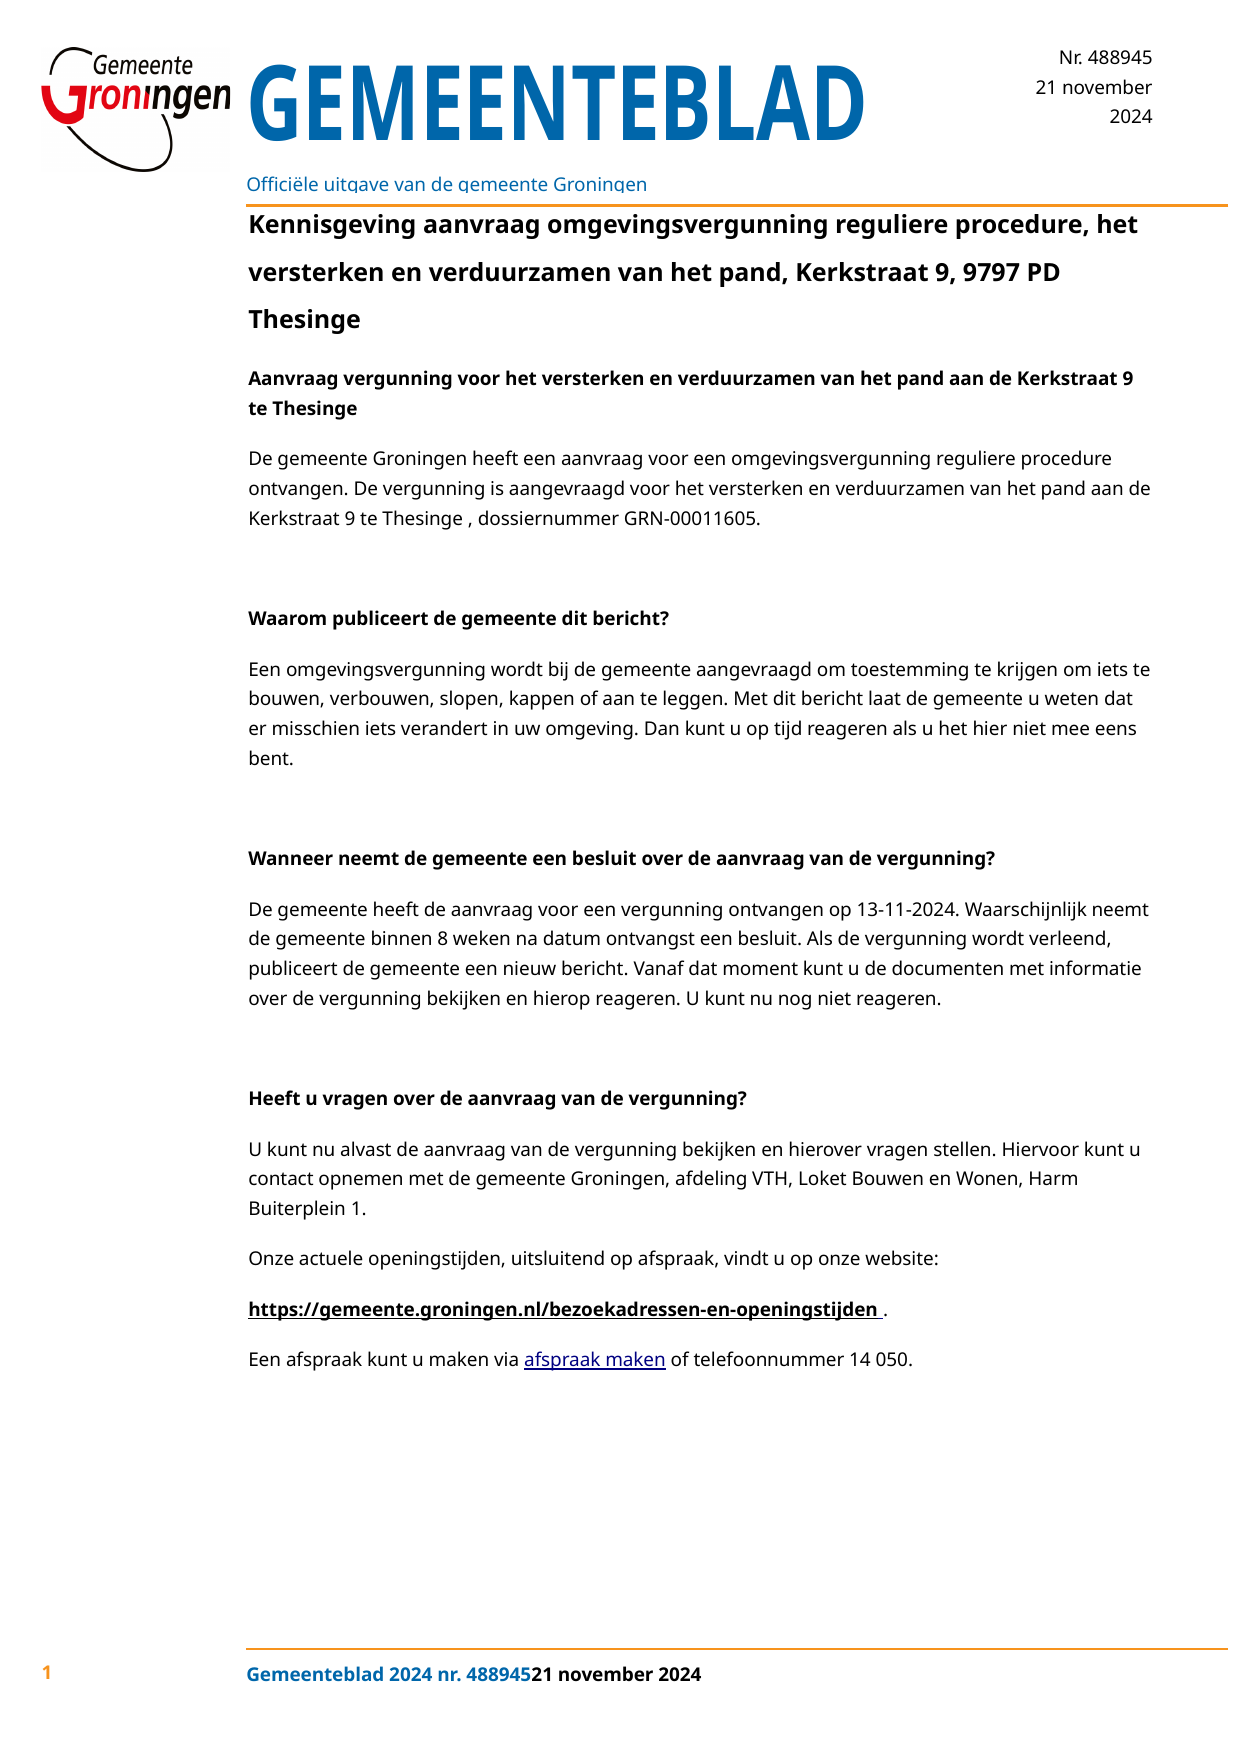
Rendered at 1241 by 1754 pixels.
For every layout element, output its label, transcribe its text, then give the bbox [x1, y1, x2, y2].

picture [41, 47, 231, 172]
text Een omgevingsvergunning wordt bij de gemeente aangevraagd om toestemming te krijgen om iets te bouwen, verbouwen, slopen, kappen of aan te leggen. Met dit bericht laat de gemeente u weten dat er misschien iets verandert in uw omgeving. Dan kunt u op tijd reageren als u het hier niet mee eens bent. [248, 656, 1152, 770]
text U kunt nu alvast de aanvraag van de vergunning bekijken en hierover vragen stellen. Hiervoor kunt u contact opnemen met de gemeente Groningen, afdeling VTH, Loket Bouwen en Wonen, Harm Buiterplein 1. [248, 1136, 1152, 1221]
text https://gemeente.groningen.nl/bezoekadressen-en-openingstijden . [248, 1296, 1152, 1322]
text Waarom publiceert de gemeente dit bericht? [248, 606, 1152, 631]
text De gemeente heeft de aanvraag voor een vergunning ontvangen op 13-11-2024. Waarschijnlijk neemt de gemeente binnen 8 weken na datum ontvangst een besluit. Als de vergunning wordt verleend, publiceert de gemeente een nieuw bericht. Vanaf dat moment kunt u de documenten met informatie over de vergunning bekijken en hierop reageren. U kunt nu nog niet reageren. [248, 896, 1152, 1010]
text De gemeente Groningen heeft een aanvraag voor een omgevingsvergunning reguliere procedure ontvangen. De vergunning is aangevraagd voor het versterken en verduurzamen van het pand aan de Kerkstraat 9 te Thesinge , dossiernummer GRN-00011605. [248, 446, 1152, 530]
text Onze actuele openingstijden, uitsluitend op afspraak, vindt u op onze website: [248, 1246, 1152, 1271]
text Heeft u vragen over de aanvraag van de vergunning? [248, 1086, 1152, 1111]
text Wanneer neemt de gemeente een besluit over de aanvraag van de vergunning? [248, 846, 1152, 871]
text Een afspraak kunt u maken via afspraak maken of telefoonnummer 14 050. [248, 1346, 1152, 1372]
text Aanvraag vergunning voor het versterken en verduurzamen van het pand aan de Kerkstraat 9 te Thesinge [248, 366, 1152, 421]
text Kennisgeving aanvraag omgevingsvergunning reguliere procedure, het versterken en verduurzamen van het pand, Kerkstraat 9, 9797 PD Thesinge [248, 207, 1152, 336]
